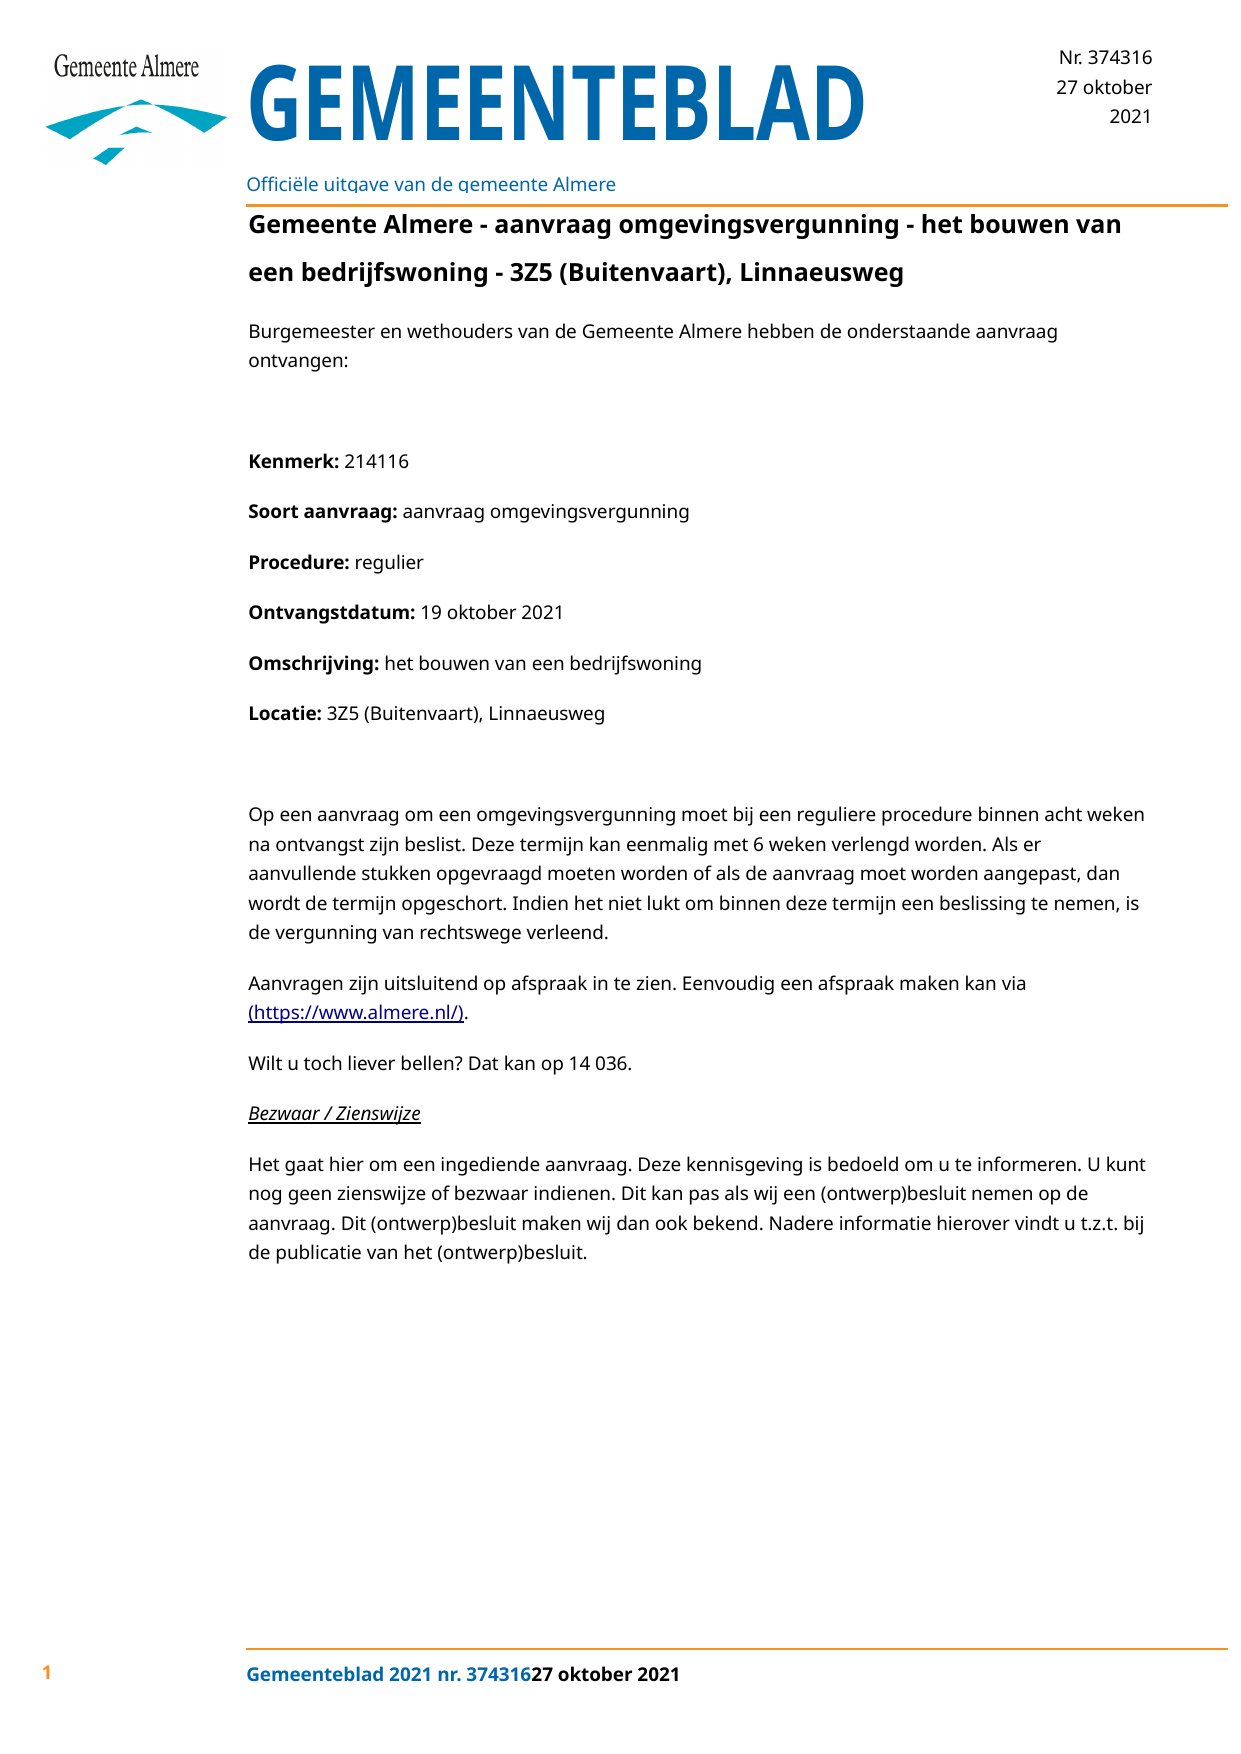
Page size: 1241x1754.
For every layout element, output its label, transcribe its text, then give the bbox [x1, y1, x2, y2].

text Gemeente Almere - aanvraag omgevingsvergunning - het bouwen van een bedrijfswoning - 3Z5 (Buitenvaart), Linnaeusweg [248, 207, 1152, 288]
text Wilt u toch liever bellen? Dat kan op 14 036. [248, 1050, 1152, 1076]
text Het gaat hier om een ingediende aanvraag. Deze kennisgeving is bedoeld om u te informeren. U kunt nog geen zienswijze of bezwaar indienen. Dit kan pas als wij een (ontwerp)besluit nemen op de aanvraag. Dit (ontwerp)besluit maken wij dan ook bekend. Nadere informatie hierover vindt u t.z.t. bij de publicatie van het (ontwerp)besluit. [248, 1151, 1152, 1265]
text Aanvragen zijn uitsluitend op afspraak in te zien. Eenvoudig een afspraak maken kan via (https://www.almere.nl/). [248, 970, 1152, 1025]
text Bezwaar / Zienswijze [248, 1100, 1152, 1126]
text Omschrijving: het bouwen van een bedrijfswoning [248, 650, 1152, 676]
text Soort aanvraag: aanvraag omgevingsvergunning [248, 499, 1152, 524]
text Ontvangstdatum: 19 oktober 2021 [248, 599, 1152, 625]
text Locatie: 3Z5 (Buitenvaart), Linnaeusweg [248, 700, 1152, 726]
text Kenmerk: 214116 [248, 448, 1152, 474]
text Procedure: regulier [248, 549, 1152, 575]
picture [41, 47, 231, 172]
text Burgemeester en wethouders van de Gemeente Almere hebben de onderstaande aanvraag ontvangen: [248, 318, 1152, 373]
text Op een aanvraag om een omgevingsvergunning moet bij een reguliere procedure binnen acht weken na ontvangst zijn beslist. Deze termijn kan eenmalig met 6 weken verlengd worden. Als er aanvullende stukken opgevraagd moeten worden of als de aanvraag moet worden aangepast, dan wordt de termijn opgeschort. Indien het niet lukt om binnen deze termijn een beslissing te nemen, is de vergunning van rechtswege verleend. [248, 801, 1152, 945]
